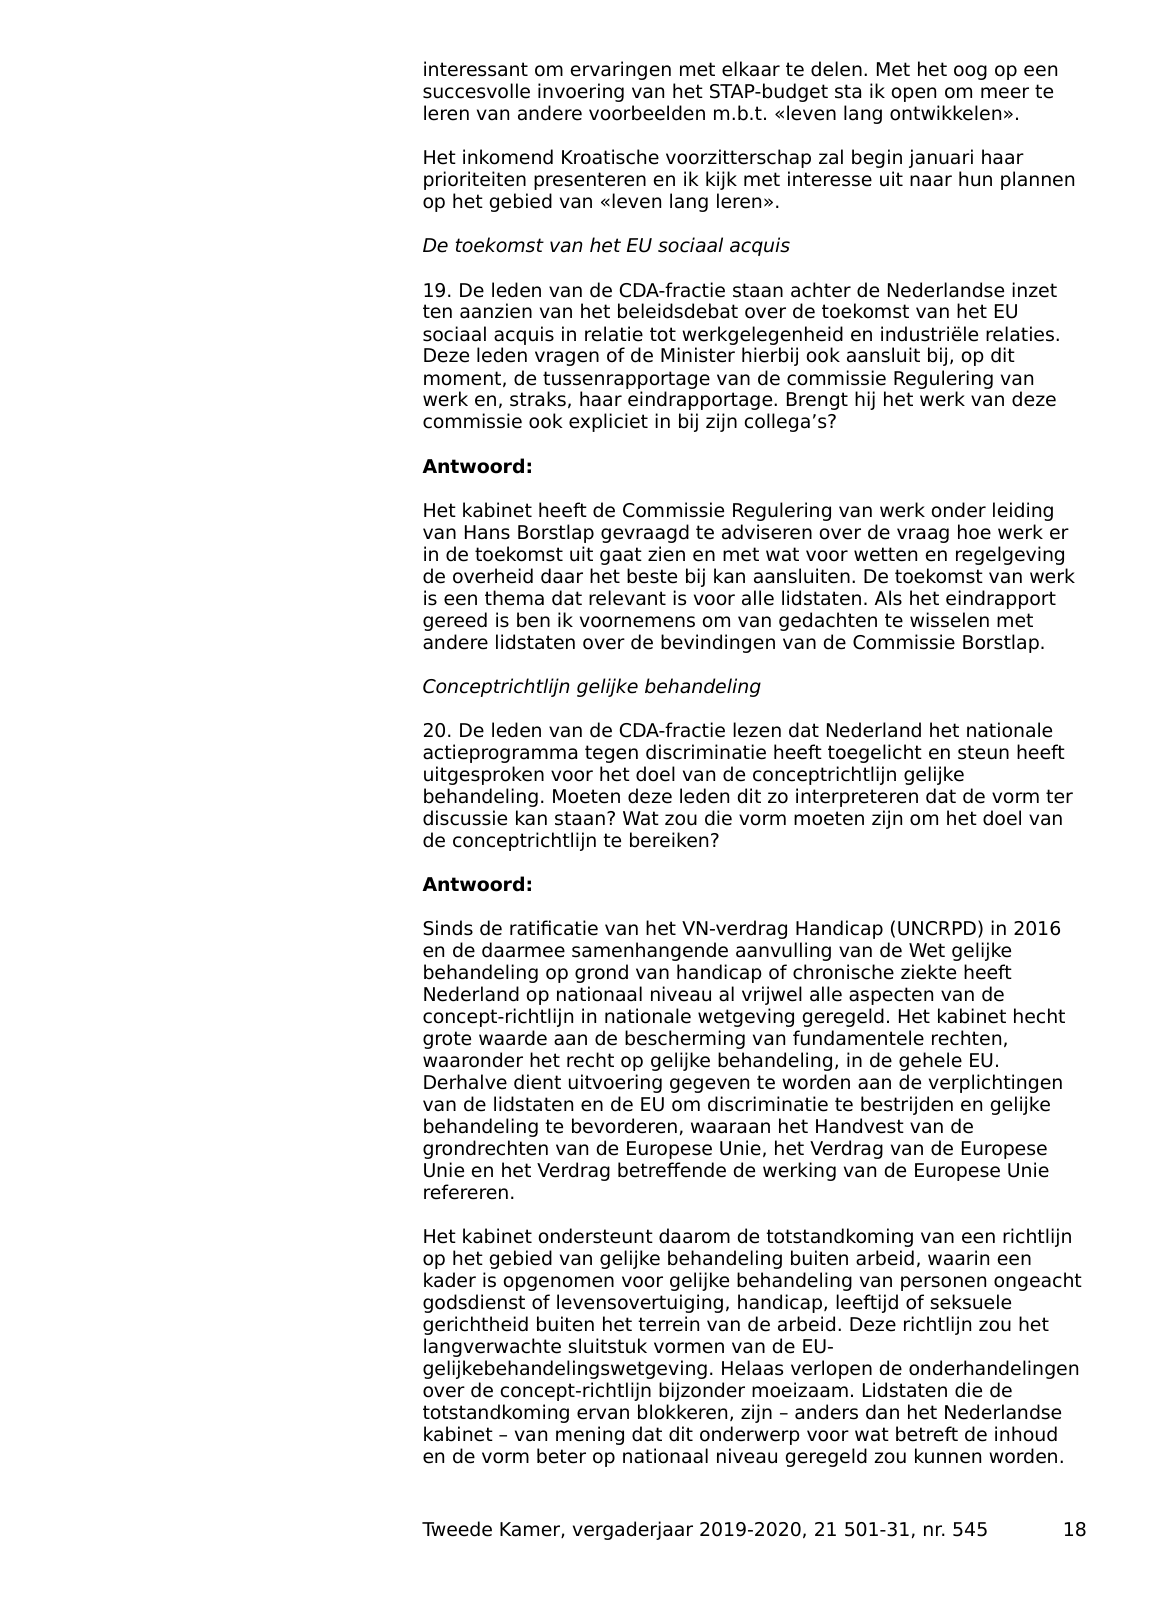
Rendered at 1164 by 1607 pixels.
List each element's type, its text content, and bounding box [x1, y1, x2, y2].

subtitle Antwoord: [422, 874, 1087, 896]
text 20. De leden van de CDA-fractie lezen dat Nederland het nationale actieprogramma tegen discriminatie heeft toegelicht en steun heeft uitgesproken voor het doel van de conceptrichtlijn gelijke behandeling. Moeten deze leden dit zo interpreteren dat de vorm ter discussie kan staan? Wat zou die vorm moeten zijn om het doel van de conceptrichtlijn te bereiken? [422, 720, 1087, 852]
text 19. De leden van de CDA-fractie staan achter de Nederlandse inzet ten aanzien van het beleidsdebat over de toekomst van het EU sociaal acquis in relatie tot werkgelegenheid en industriële relaties. Deze leden vragen of de Minister hierbij ook aansluit bij, op dit moment, de tussenrapportage van de commissie Regulering van werk en, straks, haar eindrapportage. Brengt hij het werk van deze commissie ook expliciet in bij zijn collega’s? [422, 279, 1087, 433]
text Het kabinet heeft de Commissie Regulering van werk onder leiding van Hans Borstlap gevraagd te adviseren over de vraag hoe werk er in de toekomst uit gaat zien en met wat voor wetten en regelgeving de overheid daar het beste bij kan aansluiten. De toekomst van werk is een thema dat relevant is voor alle lidstaten. Als het eindrapport gereed is ben ik voornemens om van gedachten te wisselen met andere lidstaten over de bevindingen van de Commissie Borstlap. [422, 500, 1087, 653]
subtitle Conceptrichtlijn gelijke behandeling [422, 676, 1087, 698]
subtitle Antwoord: [422, 456, 1087, 477]
text Het inkomend Kroatische voorzitterschap zal begin januari haar prioriteiten presenteren en ik kijk met interesse uit naar hun plannen op het gebied van «leven lang leren». [422, 147, 1087, 213]
text interessant om ervaringen met elkaar te delen. Met het oog op een succesvolle invoering van het STAP-budget sta ik open om meer te leren van andere voorbeelden m.b.t. «leven lang ontwikkelen». [422, 59, 1087, 125]
text Het kabinet ondersteunt daarom de totstandkoming van een richtlijn op het gebied van gelijke behandeling buiten arbeid, waarin een kader is opgenomen voor gelijke behandeling van personen ongeacht godsdienst of levensovertuiging, handicap, leeftijd of seksuele gerichtheid buiten het terrein van de arbeid. Deze richtlijn zou het langverwachte sluitstuk vormen van de EU-gelijkebehandelingswetgeving. Helaas verlopen de onderhandelingen over de concept-richtlijn bijzonder moeizaam. Lidstaten die de totstandkoming ervan blokkeren, zijn – anders dan het Nederlandse kabinet – van mening dat dit onderwerp voor wat betreft de inhoud en de vorm beter op nationaal niveau geregeld zou kunnen worden. [422, 1226, 1087, 1468]
subtitle De toekomst van het EU sociaal acquis [422, 235, 1087, 257]
text Sinds de ratificatie van het VN-verdrag Handicap (UNCRPD) in 2016 en de daarmee samenhangende aanvulling van de Wet gelijke behandeling op grond van handicap of chronische ziekte heeft Nederland op nationaal niveau al vrijwel alle aspecten van de concept-richtlijn in nationale wetgeving geregeld. Het kabinet hecht grote waarde aan de bescherming van fundamentele rechten, waaronder het recht op gelijke behandeling, in de gehele EU. Derhalve dient uitvoering gegeven te worden aan de verplichtingen van de lidstaten en de EU om discriminatie te bestrijden en gelijke behandeling te bevorderen, waaraan het Handvest van de grondrechten van de Europese Unie, het Verdrag van de Europese Unie en het Verdrag betreffende de werking van de Europese Unie refereren. [422, 918, 1087, 1204]
